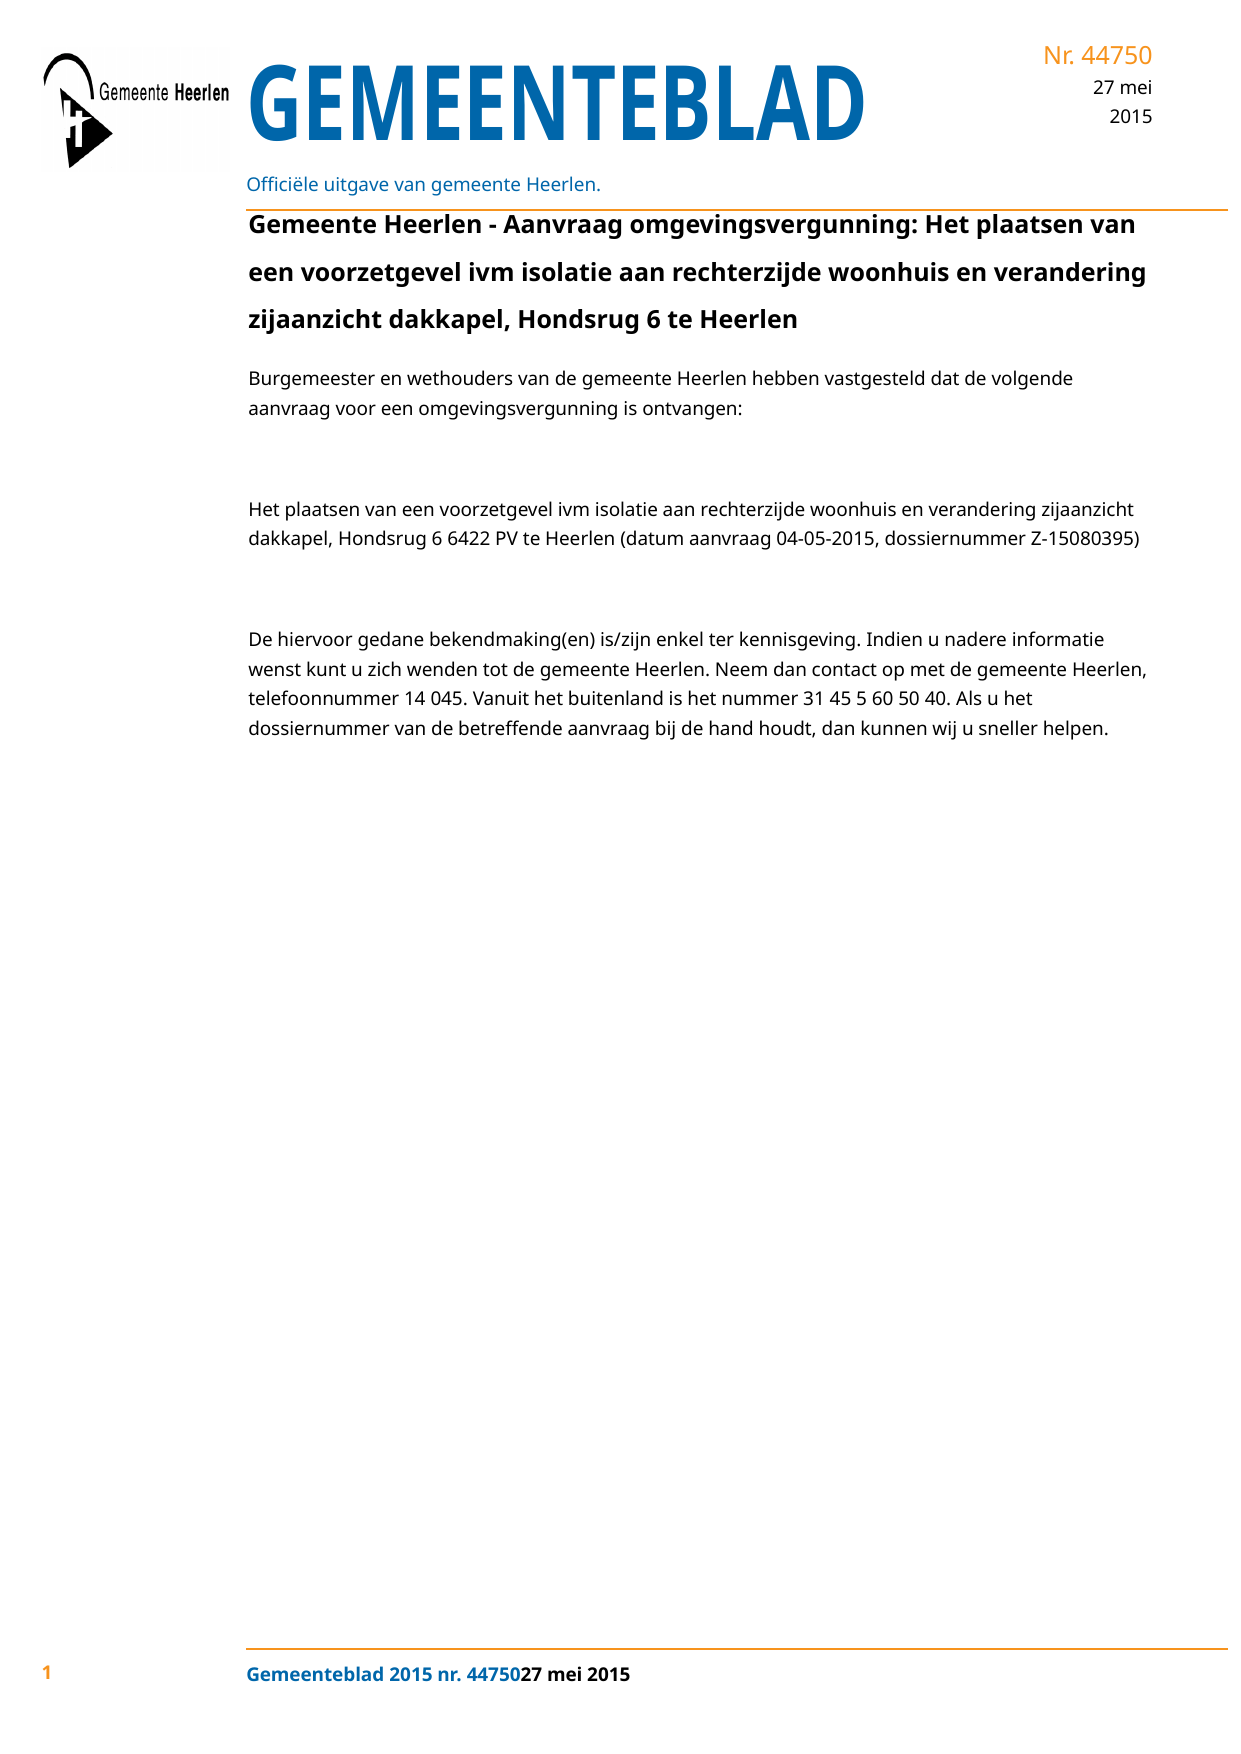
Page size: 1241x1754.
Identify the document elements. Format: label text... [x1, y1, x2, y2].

text Gemeente Heerlen - Aanvraag omgevingsvergunning: Het plaatsen van een voorzetgevel ivm isolatie aan rechterzijde woonhuis en verandering zijaanzicht dakkapel, Hondsrug 6 te Heerlen [248, 211, 1152, 336]
text Het plaatsen van een voorzetgevel ivm isolatie aan rechterzijde woonhuis en verandering zijaanzicht dakkapel, Hondsrug 6 6422 PV te Heerlen (datum aanvraag 04-05-2015, dossiernummer Z-15080395) [248, 496, 1152, 551]
picture [41, 47, 231, 172]
text Burgemeester en wethouders van de gemeente Heerlen hebben vastgesteld dat de volgende aanvraag voor een omgevingsvergunning is ontvangen: [248, 366, 1152, 421]
text De hiervoor gedane bekendmaking(en) is/zijn enkel ter kennisgeving. Indien u nadere informatie wenst kunt u zich wenden tot de gemeente Heerlen. Neem dan contact op met de gemeente Heerlen, telefoonnummer 14 045. Vanuit het buitenland is het nummer 31 45 5 60 50 40. Als u het dossiernummer van de betreffende aanvraag bij de hand houdt, dan kunnen wij u sneller helpen. [248, 626, 1152, 741]
